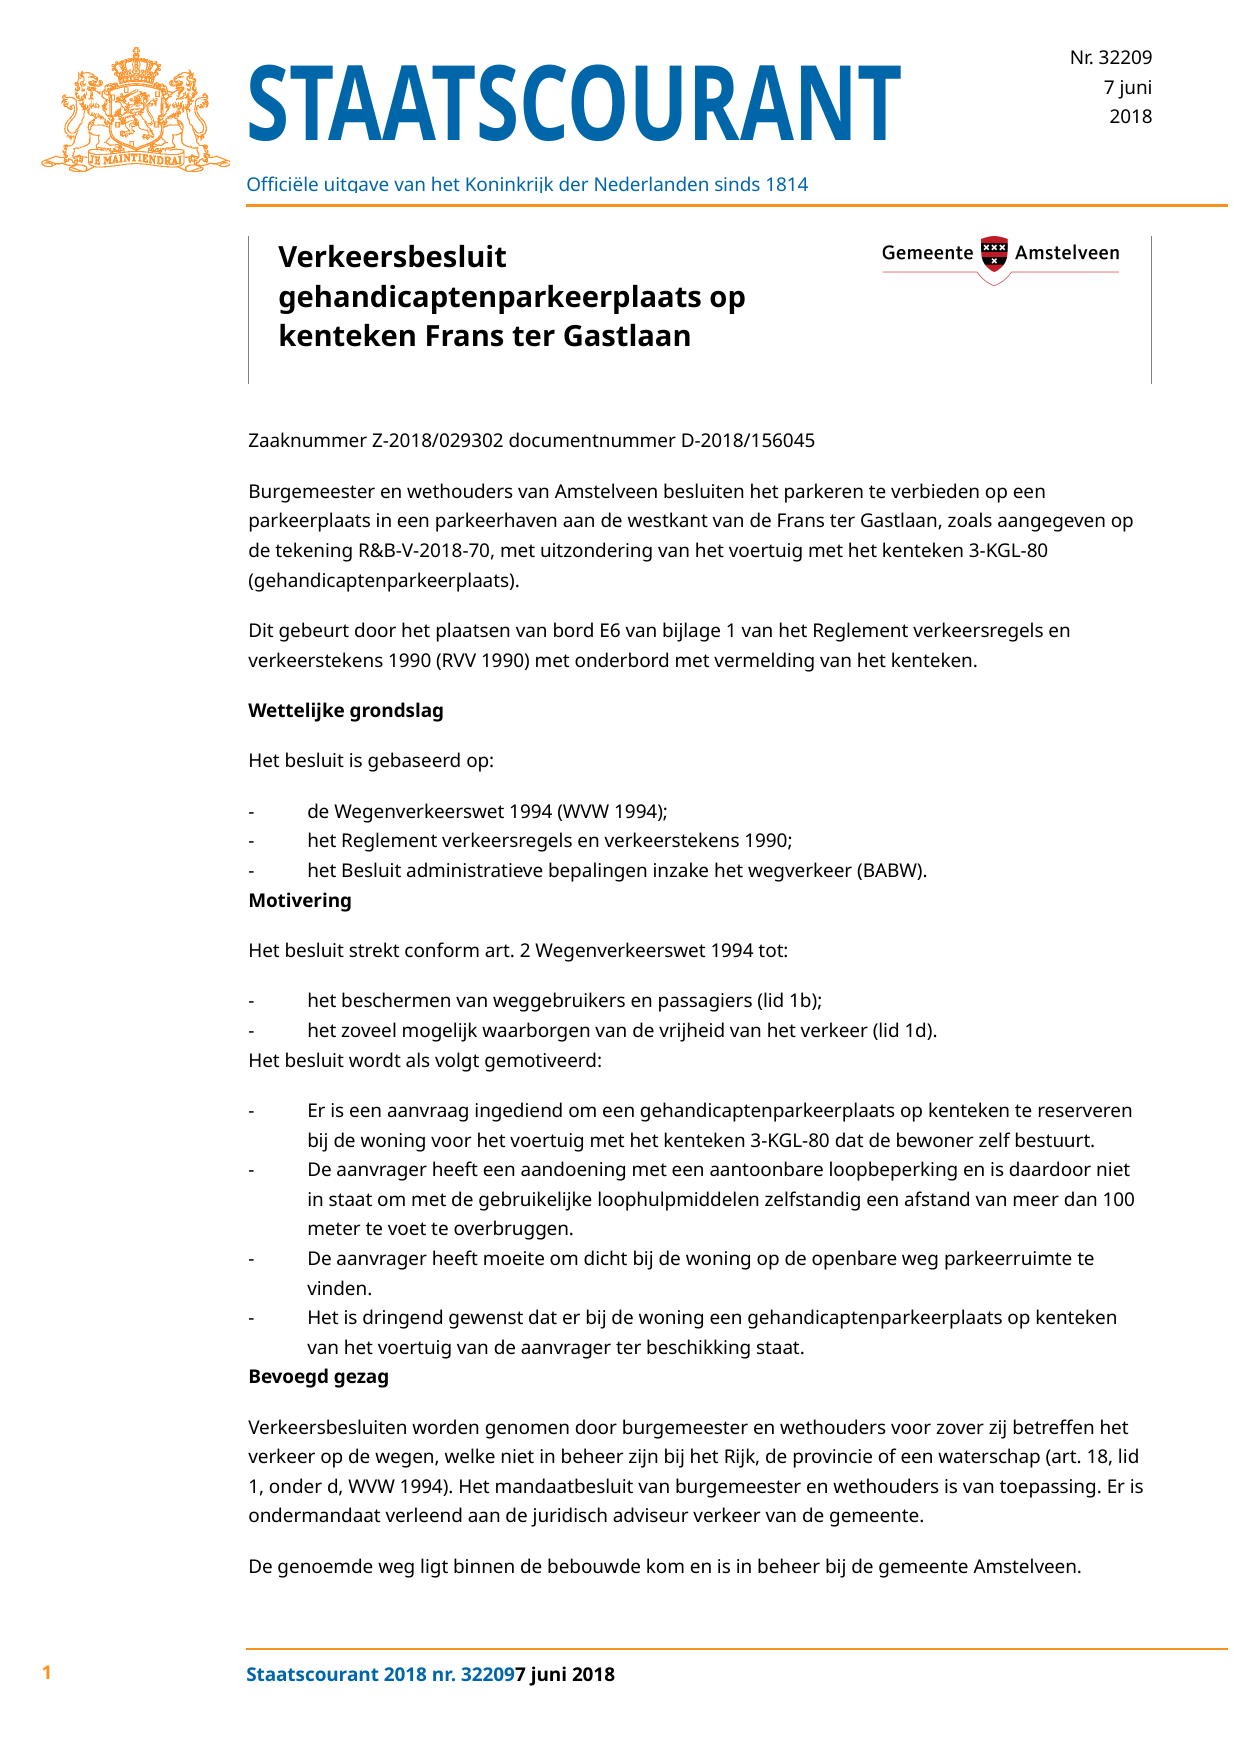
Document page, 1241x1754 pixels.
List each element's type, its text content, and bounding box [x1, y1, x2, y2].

text Het besluit wordt als volgt gemotiveerd: [248, 1047, 1152, 1072]
list Er is een aanvraag ingediend om een gehandicaptenparkeerplaats op kenteken te reserveren bij de woning voor het voertuig met het kenteken 3-KGL-80 dat de bewoner zelf bestuurt. [248, 1097, 1152, 1152]
text Het besluit is gebaseerd op: [248, 748, 1152, 773]
text Wettelijke grondslag [248, 697, 1152, 723]
list het Reglement verkeersregels en verkeerstekens 1990; [248, 828, 1152, 853]
table_header Verkeersbesluit gehandicaptenparkeerplaats op kenteken Frans ter Gastlaan [249, 236, 850, 384]
text Bevoegd gezag [248, 1363, 1152, 1389]
text De genoemde weg ligt binnen de bebouwde kom en is in beheer bij de gemeente Amstelveen. [248, 1553, 1152, 1579]
list Het is dringend gewenst dat er bij de woning een gehandicaptenparkeerplaats op kenteken van het voertuig van de aanvrager ter beschikking staat. [248, 1304, 1152, 1359]
picture [882, 236, 1119, 286]
picture [41, 47, 231, 172]
table_header [850, 236, 1151, 384]
text Zaaknummer Z-2018/029302 documentnummer D-2018/156045 [248, 428, 1152, 453]
list De aanvrager heeft een aandoening met een aantoonbare loopbeperking en is daardoor niet in staat om met de gebruikelijke loophulpmiddelen zelfstandig een afstand van meer dan 100 meter te voet te overbruggen. [248, 1156, 1152, 1241]
text Verkeersbesluiten worden genomen door burgemeester en wethouders voor zover zij betreffen het verkeer op de wegen, welke niet in beheer zijn bij het Rijk, de provincie of een waterschap (art. 18, lid 1, onder d, WVW 1994). Het mandaatbesluit van burgemeester en wethouders is van toepassing. Er is ondermandaat verleend aan de juridisch adviseur verkeer van de gemeente. [248, 1414, 1152, 1528]
text Dit gebeurt door het plaatsen van bord E6 van bijlage 1 van het Reglement verkeersregels en verkeerstekens 1990 (RVV 1990) met onderbord met vermelding van het kenteken. [248, 617, 1152, 672]
list de Wegenverkeerswet 1994 (WVW 1994); [248, 798, 1152, 824]
list De aanvrager heeft moeite om dicht bij de woning op de openbare weg parkeerruimte te vinden. [248, 1245, 1152, 1300]
list het zoveel mogelijk waarborgen van de vrijheid van het verkeer (lid 1d). [248, 1017, 1152, 1043]
text Motivering [248, 887, 1152, 912]
text Burgemeester en wethouders van Amstelveen besluiten het parkeren te verbieden op een parkeerplaats in een parkeerhaven aan de westkant van de Frans ter Gastlaan, zoals aangegeven op de tekening R&B-V-2018-70, met uitzondering van het voertuig met het kenteken 3-KGL-80 (gehandicaptenparkeerplaats). [248, 478, 1152, 592]
text Het besluit strekt conform art. 2 Wegenverkeerswet 1994 tot: [248, 937, 1152, 963]
list het beschermen van weggebruikers en passagiers (lid 1b); [248, 988, 1152, 1013]
list het Besluit administratieve bepalingen inzake het wegverkeer (BABW). [248, 857, 1152, 883]
